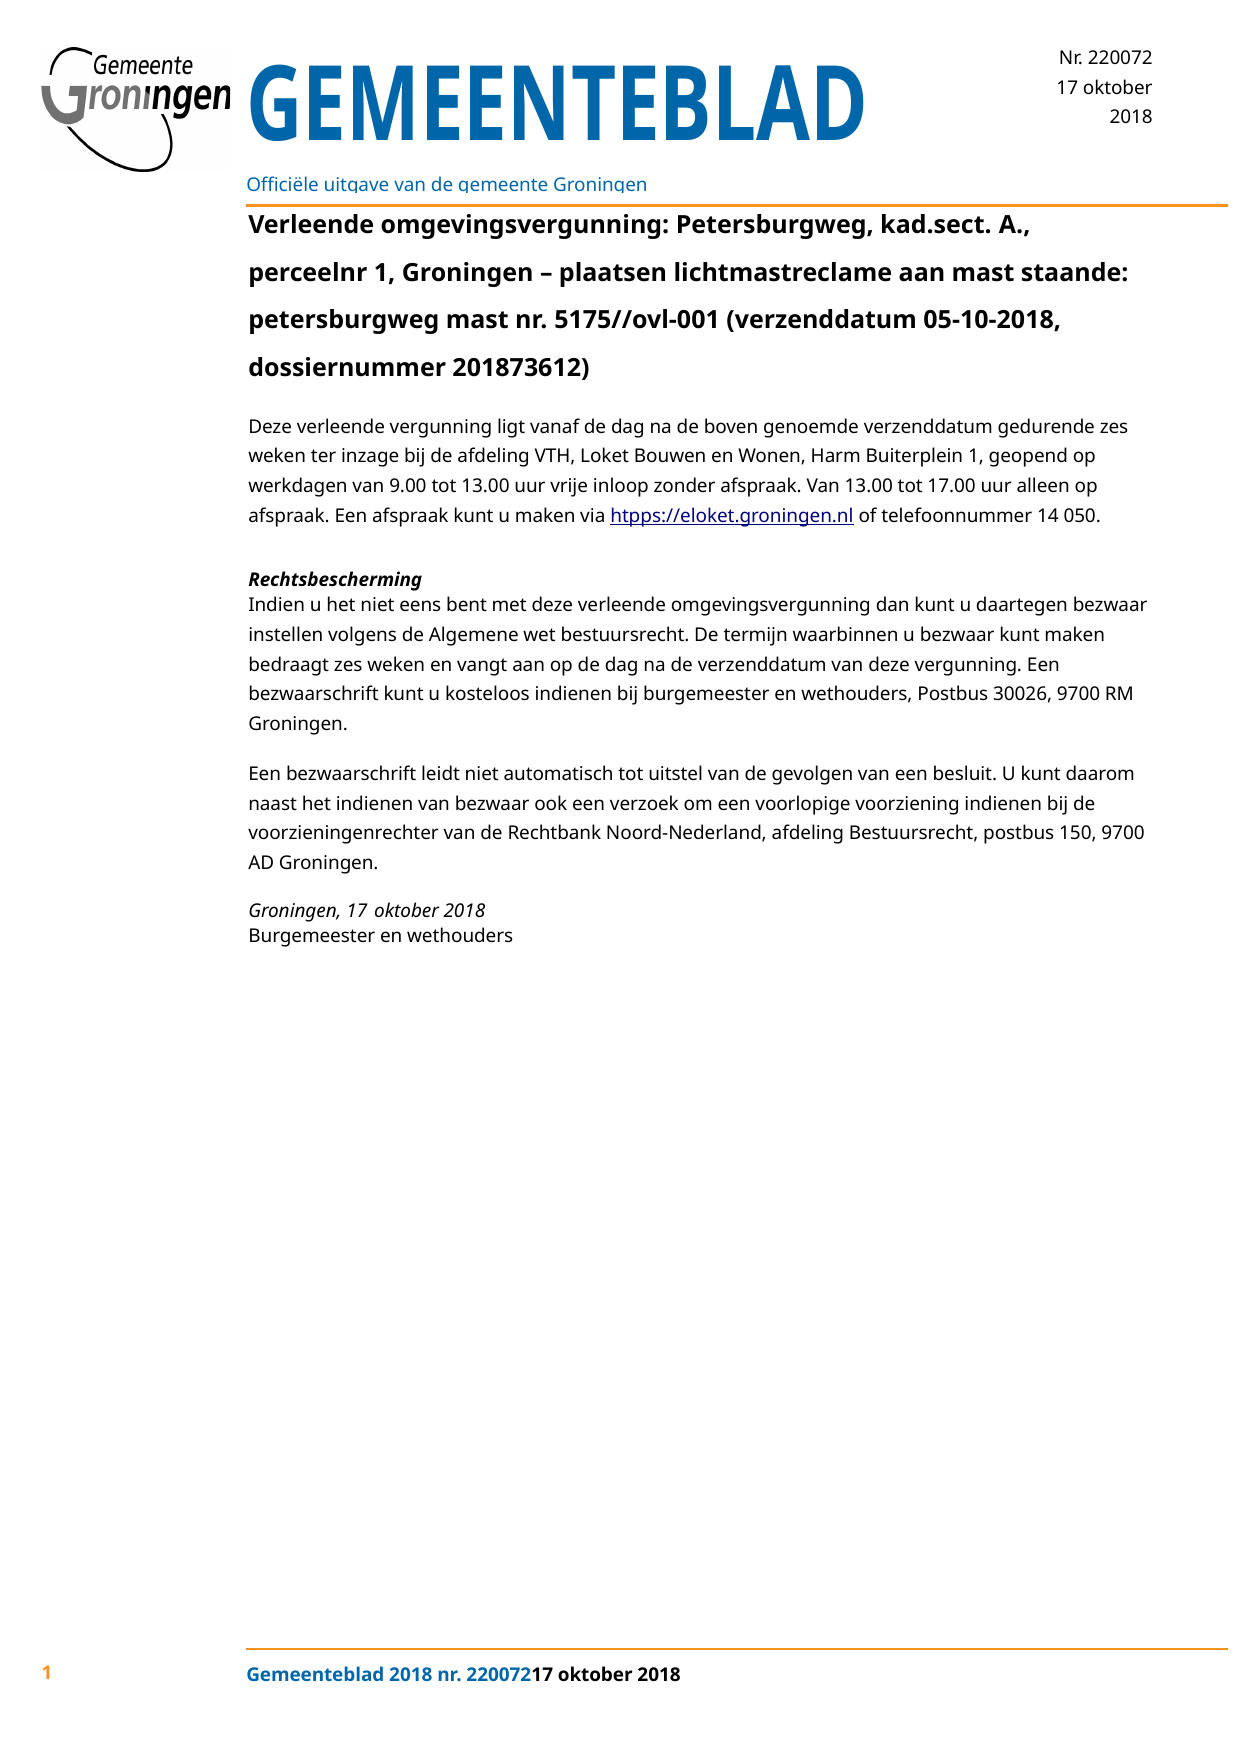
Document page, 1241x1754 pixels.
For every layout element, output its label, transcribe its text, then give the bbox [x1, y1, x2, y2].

text Groningen, 17 oktober 2018 [248, 897, 1152, 923]
text Verleende omgevingsvergunning: Petersburgweg, kad.sect. A., perceelnr 1, Groningen – plaatsen lichtmastreclame aan mast staande: petersburgweg mast nr. 5175//ovl-001 (verzenddatum 05-10-2018, dossiernummer 201873612) [248, 207, 1152, 384]
text Indien u het niet eens bent met deze verleende omgevingsvergunning dan kunt u daartegen bezwaar instellen volgens de Algemene wet bestuursrecht. De termijn waarbinnen u bezwaar kunt maken bedraagt zes weken en vangt aan op de dag na de verzenddatum van deze vergunning. Een bezwaarschrift kunt u kosteloos indienen bij burgemeester en wethouders, Postbus 30026, 9700 RM Groningen. [248, 592, 1152, 736]
text Rechtsbescherming [248, 566, 1152, 592]
text Burgemeester en wethouders [248, 923, 1152, 948]
text Een bezwaarschrift leidt niet automatisch tot uitstel van de gevolgen van een besluit. U kunt daarom naast het indienen van bezwaar ook een verzoek om een voorlopige voorziening indienen bij de voorzieningenrechter van de Rechtbank Noord-Nederland, afdeling Bestuursrecht, postbus 150, 9700 AD Groningen. [248, 760, 1152, 875]
text Deze verleende vergunning ligt vanaf de dag na de boven genoemde verzenddatum gedurende zes weken ter inzage bij de afdeling VTH, Loket Bouwen en Wonen, Harm Buiterplein 1, geopend op werkdagen van 9.00 tot 13.00 uur vrije inloop zonder afspraak. Van 13.00 tot 17.00 uur alleen op afspraak. Een afspraak kunt u maken via htpps://eloket.groningen.nl of telefoonnummer 14 050. [248, 413, 1152, 528]
picture [41, 47, 231, 172]
